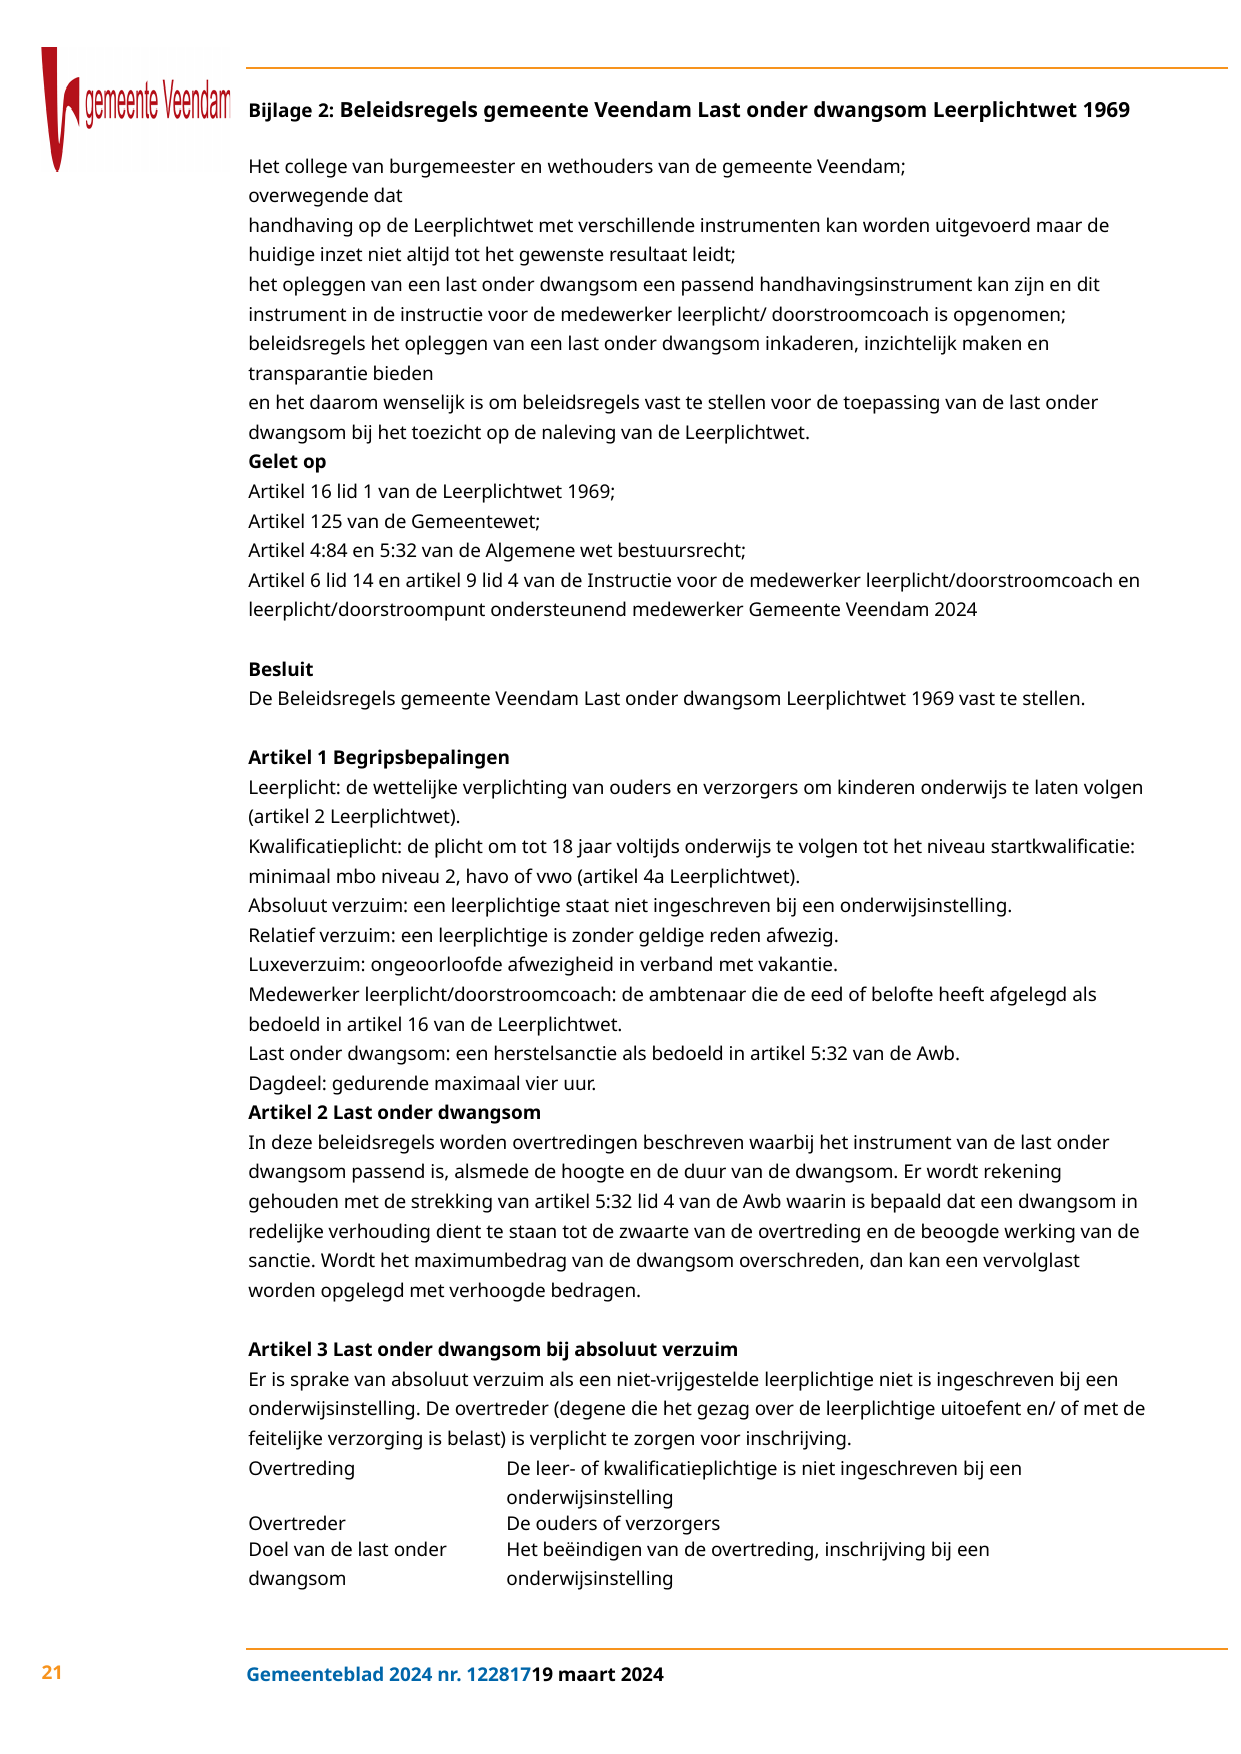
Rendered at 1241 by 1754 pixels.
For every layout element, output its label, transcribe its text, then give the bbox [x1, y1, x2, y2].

text Medewerker leerplicht/doorstroomcoach: de ambtenaar die de eed of belofte heeft afgelegd als bedoeld in artikel 16 van de Leerplichtwet. [248, 981, 1152, 1037]
text en het daarom wenselijk is om beleidsregels vast te stellen voor de toepassing van de last onder dwangsom bij het toezicht op de naleving van de Leerplichtwet. [248, 389, 1152, 445]
text Last onder dwangsom: een herstelsanctie als bedoeld in artikel 5:32 van de Awb. [248, 1040, 1152, 1066]
table_cell Overtreder [248, 1510, 506, 1536]
text handhaving op de Leerplichtwet met verschillende instrumenten kan worden uitgevoerd maar de huidige inzet niet altijd tot het gewenste resultaat leidt; [248, 212, 1152, 267]
text Artikel 2 Last onder dwangsom [248, 1099, 1152, 1125]
text Er is sprake van absoluut verzuim als een niet-vrijgestelde leerplichtige niet is ingeschreven bij een onderwijsinstelling. De overtreder (degene die het gezag over de leerplichtige uitoefent en/ of met de feitelijke verzorging is belast) is verplicht te zorgen voor inschrijving. [248, 1366, 1152, 1451]
text In deze beleidsregels worden overtredingen beschreven waarbij het instrument van de last onder dwangsom passend is, alsmede de hoogte en de duur van de dwangsom. Er wordt rekening gehouden met de strekking van artikel 5:32 lid 4 van de Awb waarin is bepaald dat een dwangsom in redelijke verhouding dient te staan tot de zwaarte van de overtreding en de beoogde werking van de sanctie. Wordt het maximumbedrag van de dwangsom overschreden, dan kan een vervolglast worden opgelegd met verhoogde bedragen. [248, 1129, 1152, 1303]
text Dagdeel: gedurende maximaal vier uur. [248, 1070, 1152, 1096]
text Artikel 6 lid 14 en artikel 9 lid 4 van de Instructie voor de medewerker leerplicht/doorstroomcoach en leerplicht/doorstroompunt ondersteunend medewerker Gemeente Veendam 2024 [248, 567, 1152, 622]
text Het college van burgemeester en wethouders van de gemeente Veendam; [248, 153, 1152, 179]
text Bijlage 2: Beleidsregels gemeente Veendam Last onder dwangsom Leerplichtwet 1969 [248, 95, 1152, 123]
text overwegende dat [248, 182, 1152, 208]
text Luxeverzuim: ongeoorloofde afwezigheid in verband met vakantie. [248, 952, 1152, 977]
text Kwalificatieplicht: de plicht om tot 18 jaar voltijds onderwijs te volgen tot het niveau startkwalificatie: minimaal mbo niveau 2, havo of vwo (artikel 4a Leerplichtwet). [248, 833, 1152, 889]
table_cell Het beëindigen van de overtreding, inschrijving bij een onderwijsinstelling [506, 1536, 1152, 1591]
text het opleggen van een last onder dwangsom een passend handhavingsinstrument kan zijn en dit instrument in de instructie voor de medewerker leerplicht/ doorstroomcoach is opgenomen; [248, 271, 1152, 327]
text Artikel 4:84 en 5:32 van de Algemene wet bestuursrecht; [248, 537, 1152, 563]
text Absoluut verzuim: een leerplichtige staat niet ingeschreven bij een onderwijsinstelling. [248, 892, 1152, 918]
text Leerplicht: de wettelijke verplichting van ouders en verzorgers om kinderen onderwijs te laten volgen (artikel 2 Leerplichtwet). [248, 774, 1152, 829]
text beleidsregels het opleggen van een last onder dwangsom inkaderen, inzichtelijk maken en transparantie bieden [248, 330, 1152, 386]
text Relatief verzuim: een leerplichtige is zonder geldige reden afwezig. [248, 922, 1152, 948]
table_header De leer- of kwalificatieplichtige is niet ingeschreven bij een onderwijsinstelling [506, 1455, 1152, 1510]
text Artikel 16 lid 1 van de Leerplichtwet 1969; [248, 478, 1152, 504]
text Besluit [248, 656, 1152, 682]
text Artikel 3 Last onder dwangsom bij absoluut verzuim [248, 1336, 1152, 1362]
text De Beleidsregels gemeente Veendam Last onder dwangsom Leerplichtwet 1969 vast te stellen. [248, 685, 1152, 711]
table_header Overtreding [248, 1455, 506, 1510]
text Artikel 1 Begripsbepalingen [248, 744, 1152, 770]
text Artikel 125 van de Gemeentewet; [248, 508, 1152, 534]
table_cell Doel van de last onder dwangsom [248, 1536, 506, 1591]
text Gelet op [248, 449, 1152, 474]
picture [41, 47, 231, 172]
table_cell De ouders of verzorgers [506, 1510, 1152, 1536]
